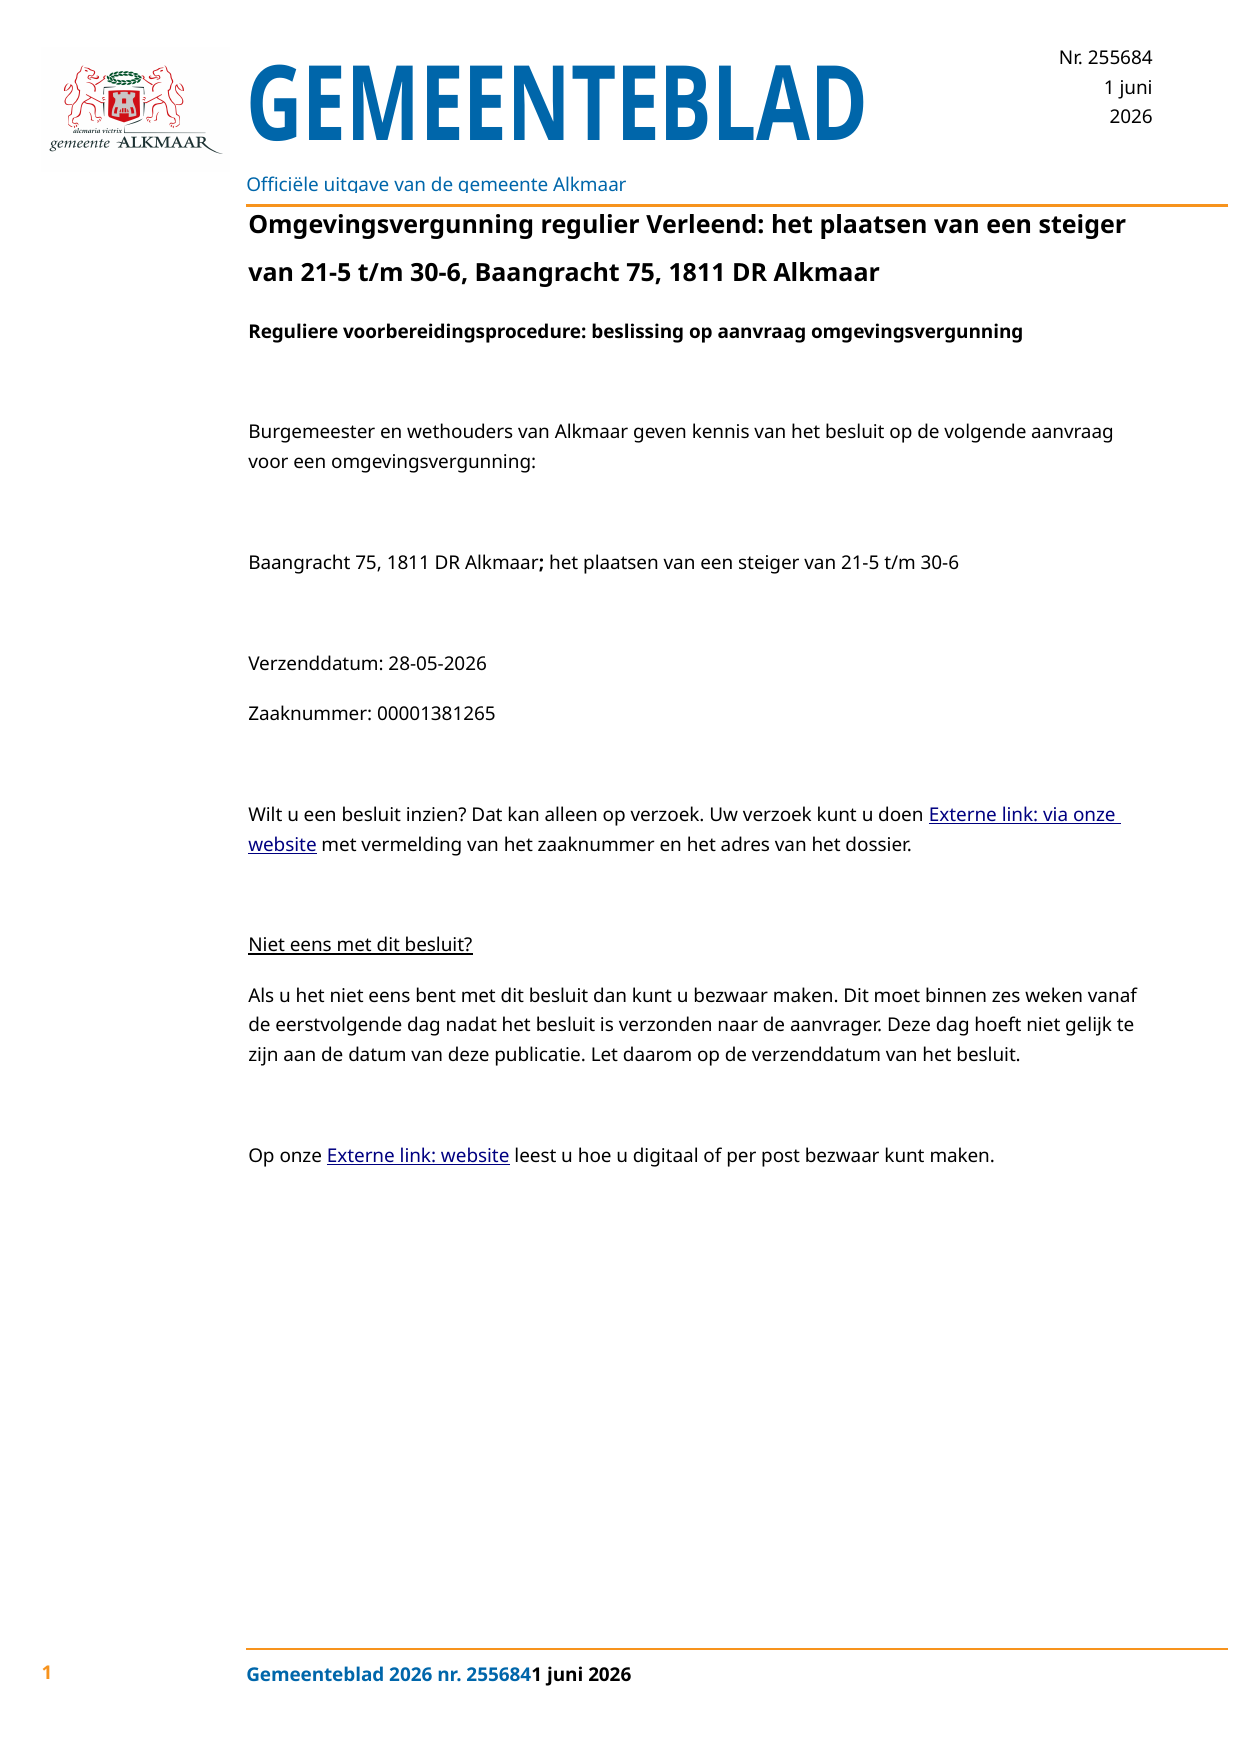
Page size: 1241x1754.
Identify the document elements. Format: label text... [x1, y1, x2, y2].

text Als u het niet eens bent met dit besluit dan kunt u bezwaar maken. Dit moet binnen zes weken vanaf de eerstvolgende dag nadat het besluit is verzonden naar de aanvrager. Deze dag hoeft niet gelijk te zijn aan de datum van deze publicatie. Let daarom op de verzenddatum van het besluit. [248, 982, 1152, 1067]
picture [41, 47, 231, 172]
text Verzenddatum: 28-05-2026 [248, 650, 1152, 676]
text Zaaknummer: 00001381265 [248, 700, 1152, 726]
text Baangracht 75, 1811 DR Alkmaar; het plaatsen van een steiger van 21-5 t/m 30-6 [248, 549, 1152, 575]
text Omgevingsvergunning regulier Verleend: het plaatsen van een steiger van 21-5 t/m 30-6, Baangracht 75, 1811 DR Alkmaar [248, 207, 1152, 288]
text Burgemeester en wethouders van Alkmaar geven kennis van het besluit op de volgende aanvraag voor een omgevingsvergunning: [248, 419, 1152, 474]
text Op onze Externe link: website leest u hoe u digitaal of per post bezwaar kunt maken. [248, 1142, 1152, 1168]
text Wilt u een besluit inzien? Dat kan alleen op verzoek. Uw verzoek kunt u doen Externe link: via onze website met vermelding van het zaaknummer en het adres van het dossier. [248, 801, 1152, 857]
text Niet eens met dit besluit? [248, 932, 1152, 957]
text Reguliere voorbereidingsprocedure: beslissing op aanvraag omgevingsvergunning [248, 318, 1152, 344]
